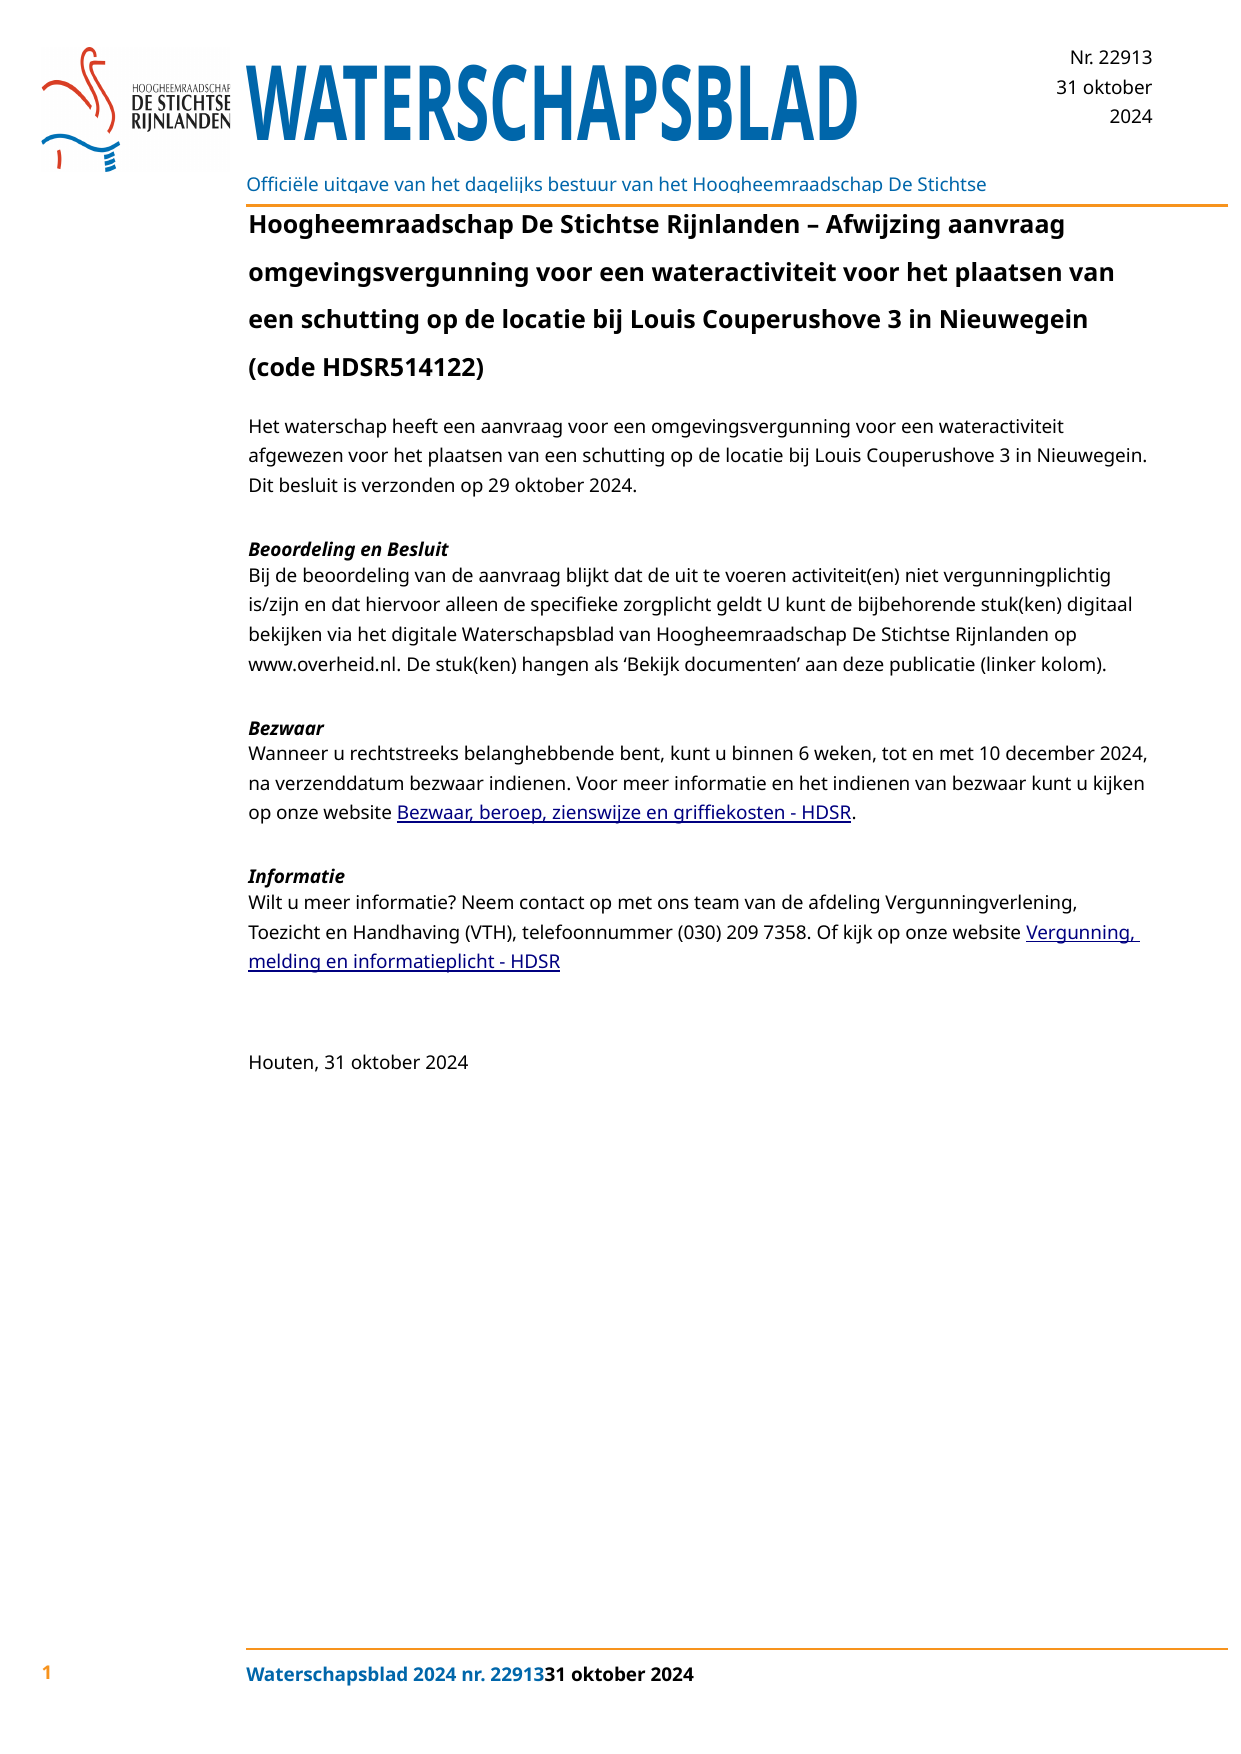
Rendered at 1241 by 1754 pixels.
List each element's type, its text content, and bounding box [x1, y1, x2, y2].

picture [41, 47, 231, 172]
text Hoogheemraadschap De Stichtse Rijnlanden – Afwijzing aanvraag omgevingsvergunning voor een wateractiviteit voor het plaatsen van een schutting op de locatie bij Louis Couperushove 3 in Nieuwegein (code HDSR514122) [248, 207, 1152, 384]
text Beoordeling en Besluit [248, 536, 1152, 562]
text Wilt u meer informatie? Neem contact op met ons team van de afdeling Vergunningverlening, Toezicht en Handhaving (VTH), telefoonnummer (030) 209 7358. Of kijk op onze website Vergunning, melding en informatieplicht - HDSR [248, 889, 1152, 974]
text Bezwaar [248, 715, 1152, 740]
text Informatie [248, 863, 1152, 889]
text Het waterschap heeft een aanvraag voor een omgevingsvergunning voor een wateractiviteit afgewezen voor het plaatsen van een schutting op de locatie bij Louis Couperushove 3 in Nieuwegein. Dit besluit is verzonden op 29 oktober 2024. [248, 413, 1152, 498]
text Houten, 31 oktober 2024 [248, 1049, 1152, 1075]
text Wanneer u rechtstreeks belanghebbende bent, kunt u binnen 6 weken, tot en met 10 december 2024, na verzenddatum bezwaar indienen. Voor meer informatie en het indienen van bezwaar kunt u kijken op onze website Bezwaar, beroep, zienswijze en griffiekosten - HDSR. [248, 740, 1152, 825]
text Bij de beoordeling van de aanvraag blijkt dat de uit te voeren activiteit(en) niet vergunningplichtig is/zijn en dat hiervoor alleen de specifieke zorgplicht geldt U kunt de bijbehorende stuk(ken) digitaal bekijken via het digitale Waterschapsblad van Hoogheemraadschap De Stichtse Rijnlanden op www.overheid.nl. De stuk(ken) hangen als ‘Bekijk documenten’ aan deze publicatie (linker kolom). [248, 562, 1152, 676]
